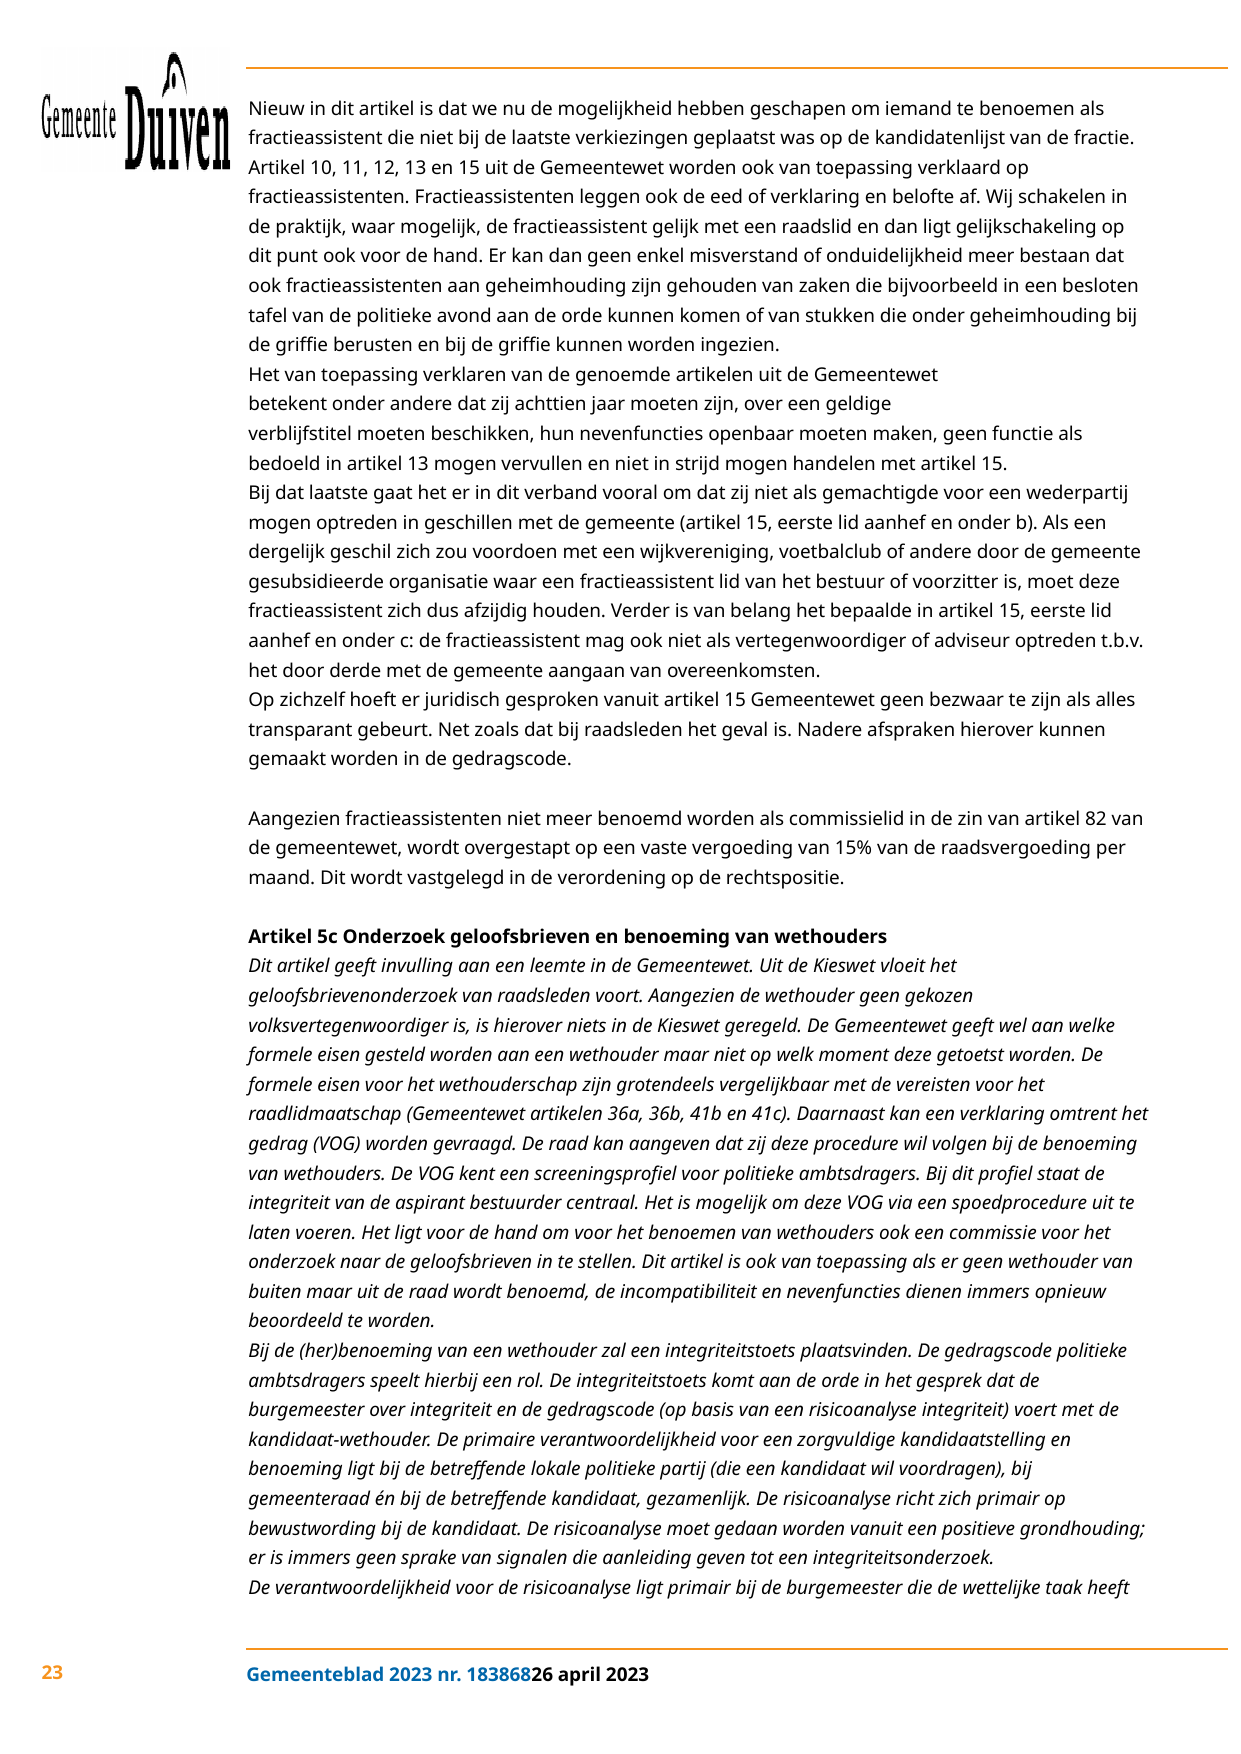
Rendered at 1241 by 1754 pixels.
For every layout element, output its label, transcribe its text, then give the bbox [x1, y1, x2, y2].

text Aangezien fractieassistenten niet meer benoemd worden als commissielid in de zin van artikel 82 van de gemeentewet, wordt overgestapt op een vaste vergoeding van 15% van de raadsvergoeding per maand. Dit wordt vastgelegd in de verordening op de rechtspositie. [248, 805, 1152, 890]
text betekent onder andere dat zij achttien jaar moeten zijn, over een geldige [248, 391, 1152, 416]
text verblijfstitel moeten beschikken, hun nevenfuncties openbaar moeten maken, geen functie als bedoeld in artikel 13 mogen vervullen en niet in strijd mogen handelen met artikel 15. [248, 420, 1152, 476]
text Artikel 10, 11, 12, 13 en 15 uit de Gemeentewet worden ook van toepassing verklaard op fractieassistenten. Fractieassistenten leggen ook de eed of verklaring en belofte af. Wij schakelen in de praktijk, waar mogelijk, de fractieassistent gelijk met een raadslid en dan ligt gelijkschakeling op dit punt ook voor de hand. Er kan dan geen enkel misverstand of onduidelijkheid meer bestaan dat ook fractieassistenten aan geheimhouding zijn gehouden van zaken die bijvoorbeeld in een besloten tafel van de politieke avond aan de orde kunnen komen of van stukken die onder geheimhouding bij de griffie berusten en bij de griffie kunnen worden ingezien. [248, 154, 1152, 357]
text De verantwoordelijkheid voor de risicoanalyse ligt primair bij de burgemeester die de wettelijke taak heeft [248, 1574, 1152, 1600]
text Het van toepassing verklaren van de genoemde artikelen uit de Gemeentewet [248, 361, 1152, 387]
picture [41, 47, 231, 172]
text Op zichzelf hoeft er juridisch gesproken vanuit artikel 15 Gemeentewet geen bezwaar te zijn als alles transparant gebeurt. Net zoals dat bij raadsleden het geval is. Nadere afspraken hierover kunnen gemaakt worden in de gedragscode. [248, 686, 1152, 771]
text Bij dat laatste gaat het er in dit verband vooral om dat zij niet als gemachtigde voor een wederpartij mogen optreden in geschillen met de gemeente (artikel 15, eerste lid aanhef en onder b). Als een dergelijk geschil zich zou voordoen met een wijkvereniging, voetbalclub of andere door de gemeente gesubsidieerde organisatie waar een fractieassistent lid van het bestuur of voorzitter is, moet deze fractieassistent zich dus afzijdig houden. Verder is van belang het bepaalde in artikel 15, eerste lid aanhef en onder c: de fractieassistent mag ook niet als vertegenwoordiger of adviseur optreden t.b.v. het door derde met de gemeente aangaan van overeenkomsten. [248, 479, 1152, 683]
text Bij de (her)benoeming van een wethouder zal een integriteitstoets plaatsvinden. De gedragscode politieke ambtsdragers speelt hierbij een rol. De integriteitstoets komt aan de orde in het gesprek dat de burgemeester over integriteit en de gedragscode (op basis van een risicoanalyse integriteit) voert met de kandidaat-wethouder. De primaire verantwoordelijkheid voor een zorgvuldige kandidaatstelling en benoeming ligt bij de betreffende lokale politieke partij (die een kandidaat wil voordragen), bij gemeenteraad én bij de betreffende kandidaat, gezamenlijk. De risicoanalyse richt zich primair op bewustwording bij de kandidaat. De risicoanalyse moet gedaan worden vanuit een positieve grondhouding; er is immers geen sprake van signalen die aanleiding geven tot een integriteitsonderzoek. [248, 1337, 1152, 1570]
text Nieuw in dit artikel is dat we nu de mogelijkheid hebben geschapen om iemand te benoemen als fractieassistent die niet bij de laatste verkiezingen geplaatst was op de kandidatenlijst van de fractie. [248, 95, 1152, 150]
text Dit artikel geeft invulling aan een leemte in de Gemeentewet. Uit de Kieswet vloeit het geloofsbrievenonderzoek van raadsleden voort. Aangezien de wethouder geen gekozen volksvertegenwoordiger is, is hierover niets in de Kieswet geregeld. De Gemeentewet geeft wel aan welke formele eisen gesteld worden aan een wethouder maar niet op welk moment deze getoetst worden. De formele eisen voor het wethouderschap zijn grotendeels vergelijkbaar met de vereisten voor het raadlidmaatschap (Gemeentewet artikelen 36a, 36b, 41b en 41c). Daarnaast kan een verklaring omtrent het gedrag (VOG) worden gevraagd. De raad kan aangeven dat zij deze procedure wil volgen bij de benoeming van wethouders. De VOG kent een screeningsprofiel voor politieke ambtsdragers. Bij dit profiel staat de integriteit van de aspirant bestuurder centraal. Het is mogelijk om deze VOG via een spoedprocedure uit te laten voeren. Het ligt voor de hand om voor het benoemen van wethouders ook een commissie voor het onderzoek naar de geloofsbrieven in te stellen. Dit artikel is ook van toepassing als er geen wethouder van buiten maar uit de raad wordt benoemd, de incompatibiliteit en nevenfuncties dienen immers opnieuw beoordeeld te worden. [248, 953, 1152, 1333]
text Artikel 5c Onderzoek geloofsbrieven en benoeming van wethouders [248, 923, 1152, 949]
